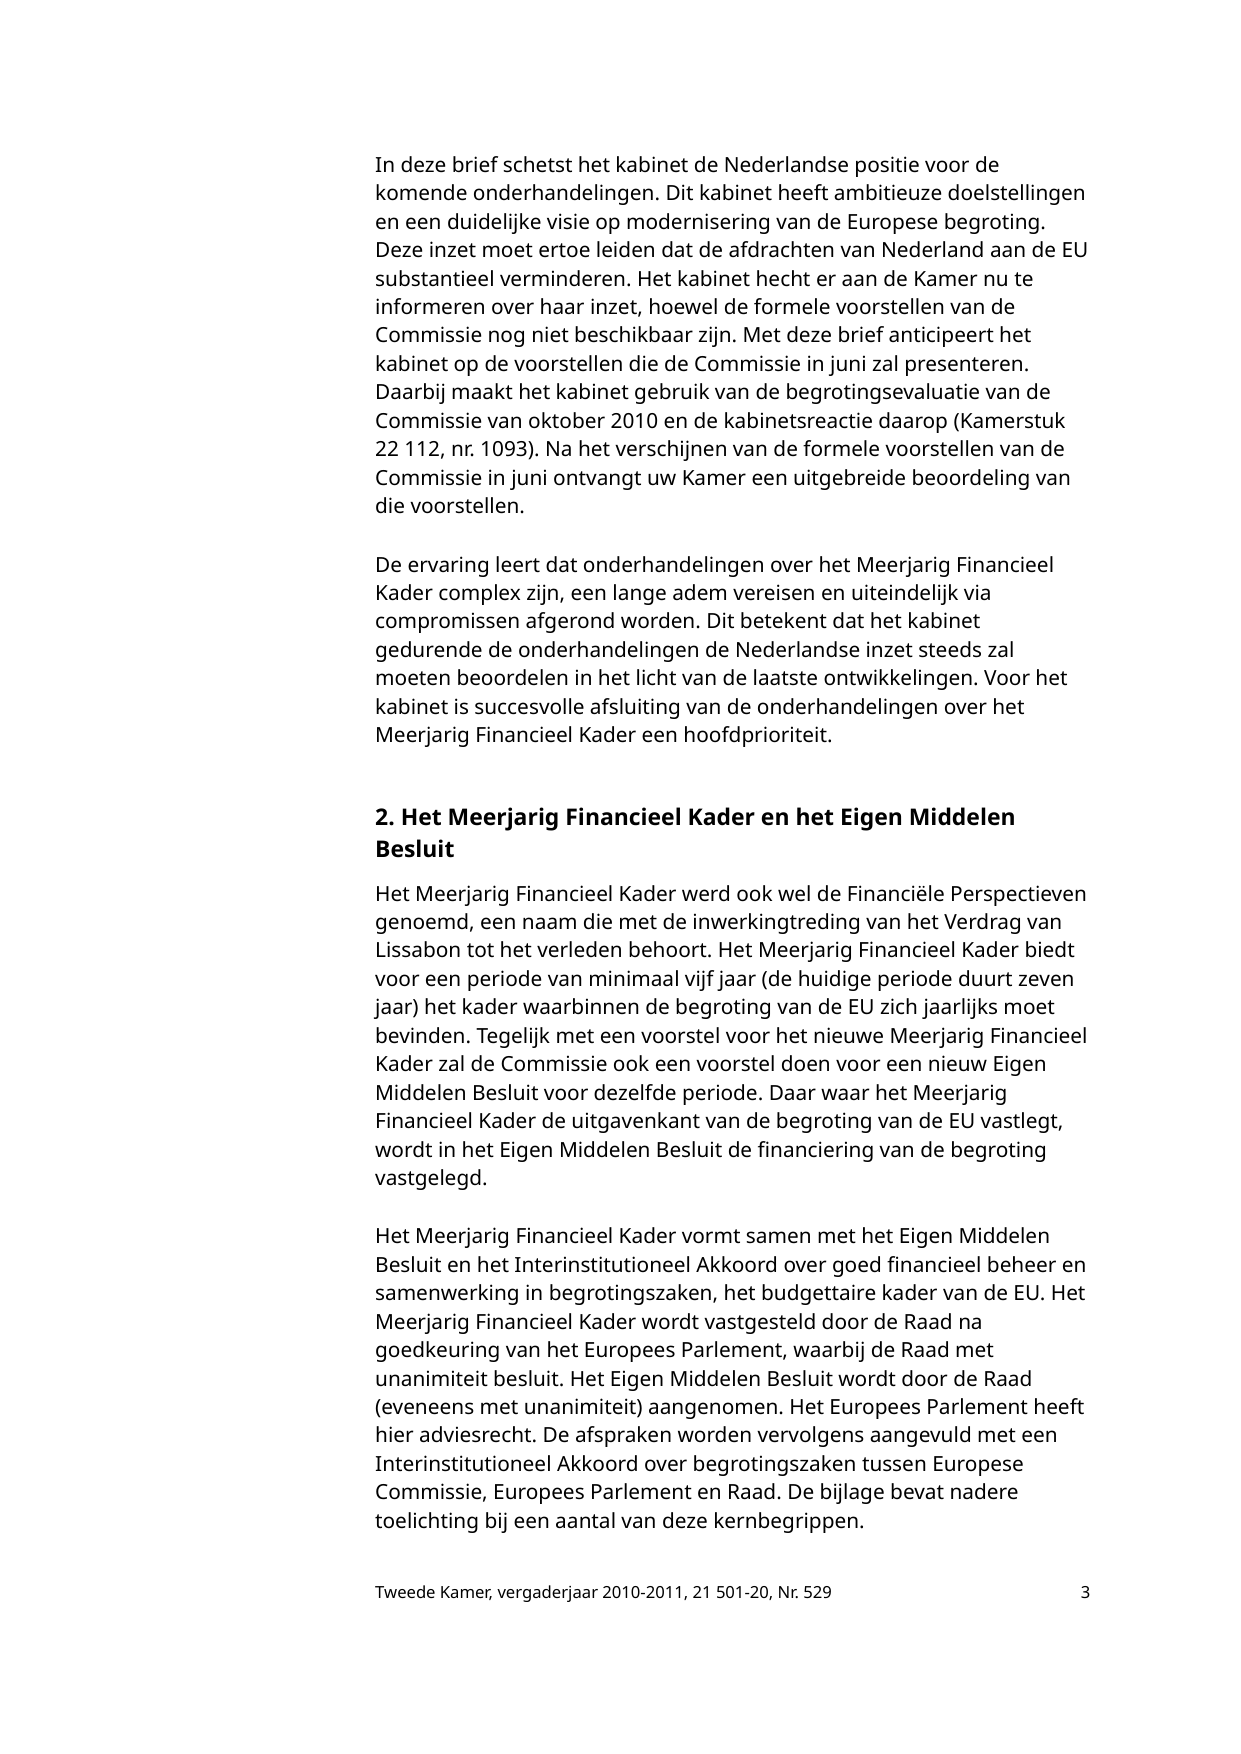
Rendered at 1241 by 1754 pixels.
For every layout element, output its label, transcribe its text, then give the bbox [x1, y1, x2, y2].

text Het Meerjarig Financieel Kader werd ook wel de Financiële Perspectieven genoemd, een naam die met de inwerkingtreding van het Verdrag van Lissabon tot het verleden behoort. Het Meerjarig Financieel Kader biedt voor een periode van minimaal vijf jaar (de huidige periode duurt zeven jaar) het kader waarbinnen de begroting van de EU zich jaarlijks moet bevinden. Tegelijk met een voorstel voor het nieuwe Meerjarig Financieel Kader zal de Commissie ook een voorstel doen voor een nieuw Eigen Middelen Besluit voor dezelfde periode. Daar waar het Meerjarig Financieel Kader de uitgavenkant van de begroting van de EU vastlegt, wordt in het Eigen Middelen Besluit de financiering van de begroting vastgelegd. [375, 879, 1090, 1192]
text In deze brief schetst het kabinet de Nederlandse positie voor de komende onderhandelingen. Dit kabinet heeft ambitieuze doelstellingen en een duidelijke visie op modernisering van de Europese begroting. Deze inzet moet ertoe leiden dat de afdrachten van Nederland aan de EU substantieel verminderen. Het kabinet hecht er aan de Kamer nu te informeren over haar inzet, hoewel de formele voorstellen van de Commissie nog niet beschikbaar zijn. Met deze brief anticipeert het kabinet op de voorstellen die de Commissie in juni zal presenteren. Daarbij maakt het kabinet gebruik van de begrotingsevaluatie van de Commissie van oktober 2010 en de kabinetsreactie daarop (Kamerstuk 22 112, nr. 1093). Na het verschijnen van de formele voorstellen van de Commissie in juni ontvangt uw Kamer een uitgebreide beoordeling van die voorstellen. [375, 150, 1090, 520]
text De ervaring leert dat onderhandelingen over het Meerjarig Financieel Kader complex zijn, een lange adem vereisen en uiteindelijk via compromissen afgerond worden. Dit betekent dat het kabinet gedurende de onderhandelingen de Nederlandse inzet steeds zal moeten beoordelen in het licht van de laatste ontwikkelingen. Voor het kabinet is succesvolle afsluiting van de onderhandelingen over het Meerjarig Financieel Kader een hoofdprioriteit. [375, 550, 1090, 749]
text Het Meerjarig Financieel Kader vormt samen met het Eigen Middelen Besluit en het Interinstitutioneel Akkoord over goed financieel beheer en samenwerking in begrotingszaken, het budgettaire kader van de EU. Het Meerjarig Financieel Kader wordt vastgesteld door de Raad na goedkeuring van het Europees Parlement, waarbij de Raad met unanimiteit besluit. Het Eigen Middelen Besluit wordt door de Raad (eveneens met unanimiteit) aangenomen. Het Europees Parlement heeft hier adviesrecht. De afspraken worden vervolgens aangevuld met een Interinstitutioneel Akkoord over begrotingszaken tussen Europese Commissie, Europees Parlement en Raad. De bijlage bevat nadere toelichting bij een aantal van deze kernbegrippen. [375, 1222, 1090, 1534]
subtitle 2. Het Meerjarig Financieel Kader en het Eigen Middelen Besluit [375, 801, 1090, 864]
